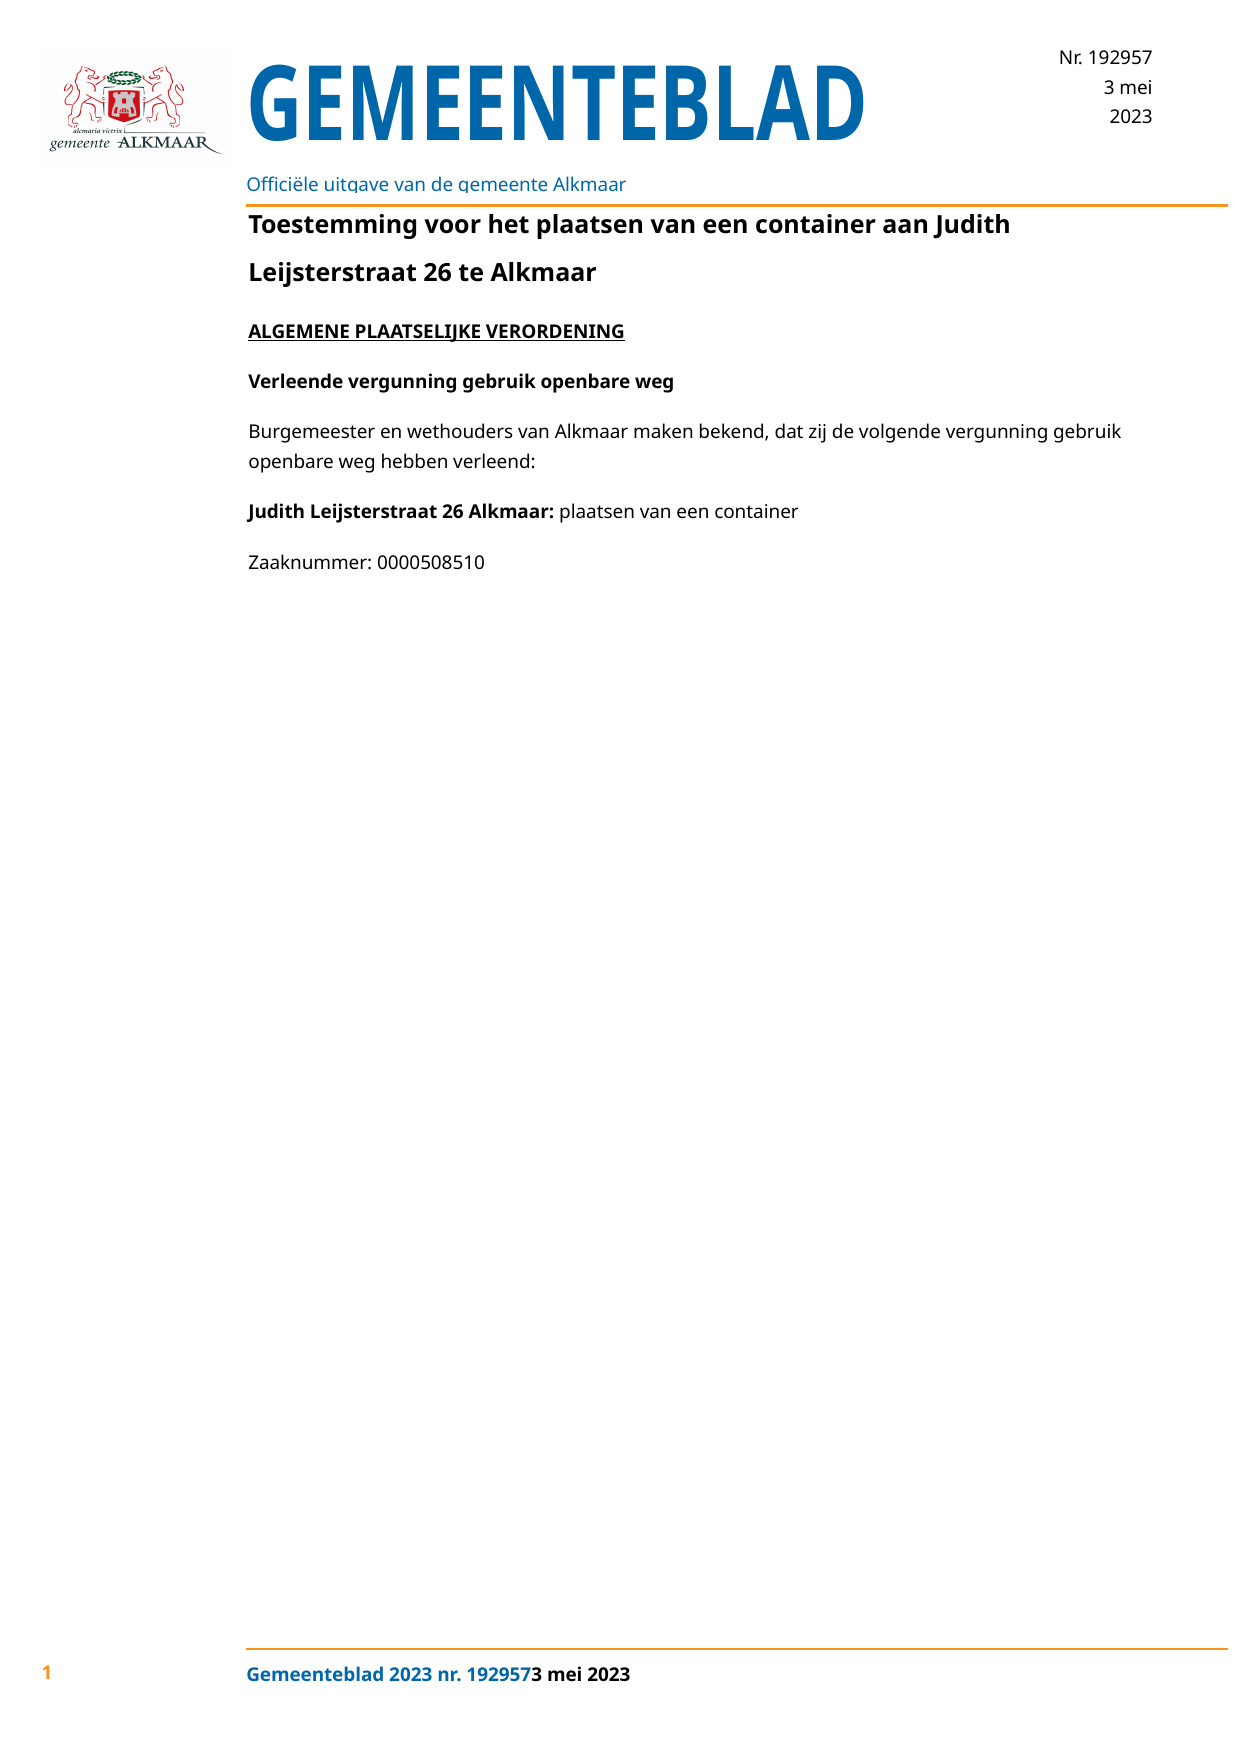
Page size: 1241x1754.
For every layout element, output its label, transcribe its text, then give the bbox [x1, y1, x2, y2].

text Judith Leijsterstraat 26 Alkmaar: plaatsen van een container [248, 499, 1152, 524]
picture [41, 47, 231, 172]
text Toestemming voor het plaatsen van een container aan Judith Leijsterstraat 26 te Alkmaar [248, 207, 1152, 288]
text Zaaknummer: 0000508510 [248, 549, 1152, 575]
text ALGEMENE PLAATSELIJKE VERORDENING [248, 318, 1152, 344]
text Burgemeester en wethouders van Alkmaar maken bekend, dat zij de volgende vergunning gebruik openbare weg hebben verleend: [248, 419, 1152, 474]
text Verleende vergunning gebruik openbare weg [248, 368, 1152, 394]
